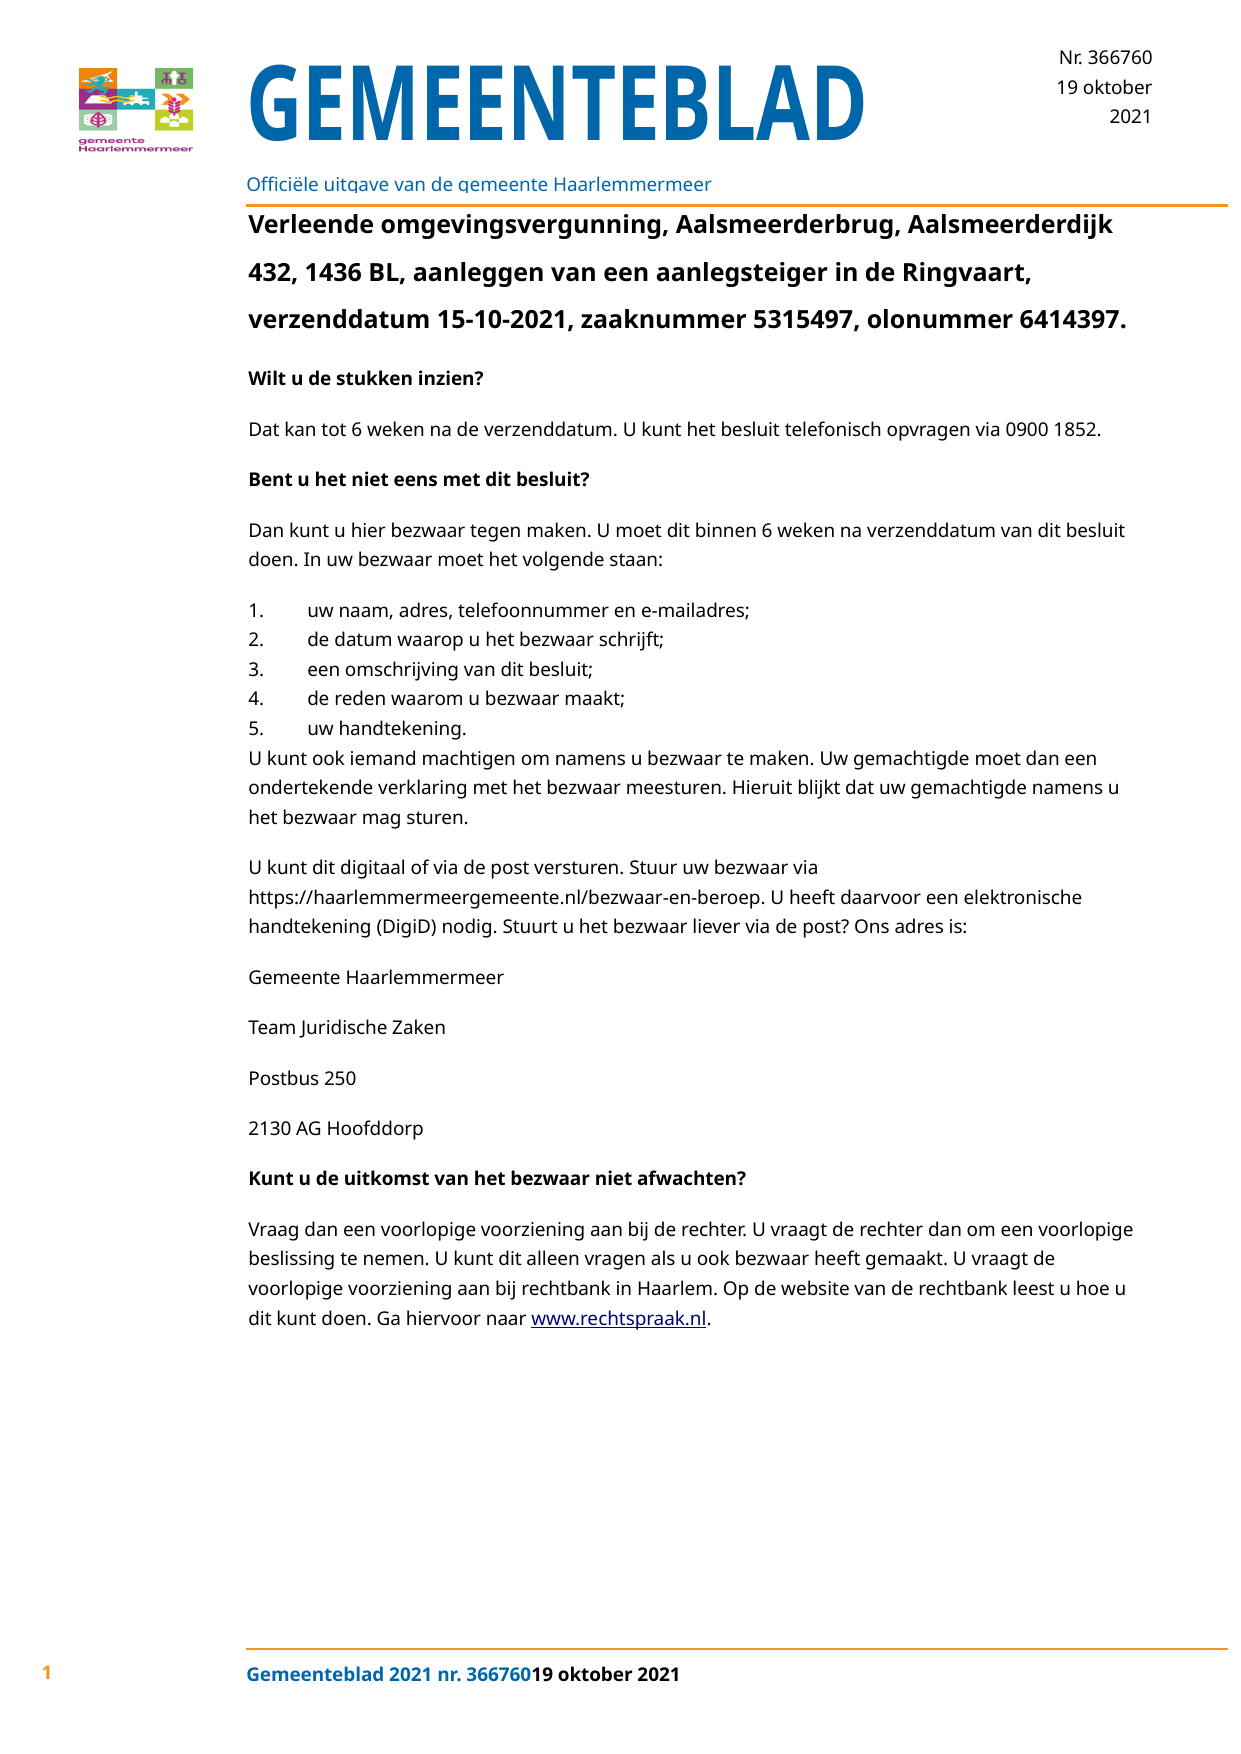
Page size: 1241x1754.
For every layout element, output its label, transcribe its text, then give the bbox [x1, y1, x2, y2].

text 2130 AG Hoofddorp [248, 1115, 1152, 1141]
list uw naam, adres, telefoonnummer en e-mailadres; [248, 597, 1152, 622]
text Verleende omgevingsvergunning, Aalsmeerderbrug, Aalsmeerderdijk 432, 1436 BL, aanleggen van een aanlegsteiger in de Ringvaart, verzenddatum 15-10-2021, zaaknummer 5315497, olonummer 6414397. [248, 207, 1152, 336]
text Dan kunt u hier bezwaar tegen maken. U moet dit binnen 6 weken na verzenddatum van dit besluit doen. In uw bezwaar moet het volgende staan: [248, 517, 1152, 572]
text U kunt ook iemand machtigen om namens u bezwaar te maken. Uw gemachtigde moet dan een ondertekende verklaring met het bezwaar meesturen. Hieruit blijkt dat uw gemachtigde namens u het bezwaar mag sturen. [248, 745, 1152, 829]
text Bent u het niet eens met dit besluit? [248, 466, 1152, 492]
text Gemeente Haarlemmermeer [248, 964, 1152, 989]
list de datum waarop u het bezwaar schrijft; [248, 626, 1152, 652]
text Team Juridische Zaken [248, 1014, 1152, 1040]
list een omschrijving van dit besluit; [248, 656, 1152, 682]
text Wilt u de stukken inzien? [248, 366, 1152, 391]
list de reden waarom u bezwaar maakt; [248, 686, 1152, 711]
text Kunt u de uitkomst van het bezwaar niet afwachten? [248, 1166, 1152, 1191]
text Dat kan tot 6 weken na de verzenddatum. U kunt het besluit telefonisch opvragen via 0900 1852. [248, 416, 1152, 442]
picture [41, 47, 231, 172]
list uw handtekening. [248, 715, 1152, 741]
text U kunt dit digitaal of via de post versturen. Stuur uw bezwaar via https://haarlemmermeergemeente.nl/bezwaar-en-beroep. U heeft daarvoor een elektronische handtekening (DigiD) nodig. Stuurt u het bezwaar liever via de post? Ons adres is: [248, 854, 1152, 939]
text Vraag dan een voorlopige voorziening aan bij de rechter. U vraagt de rechter dan om een voorlopige beslissing te nemen. U kunt dit alleen vragen als u ook bezwaar heeft gemaakt. U vraagt de voorlopige voorziening aan bij rechtbank in Haarlem. Op de website van de rechtbank leest u hoe u dit kunt doen. Ga hiervoor naar www.rechtspraak.nl. [248, 1216, 1152, 1330]
text Postbus 250 [248, 1065, 1152, 1090]
